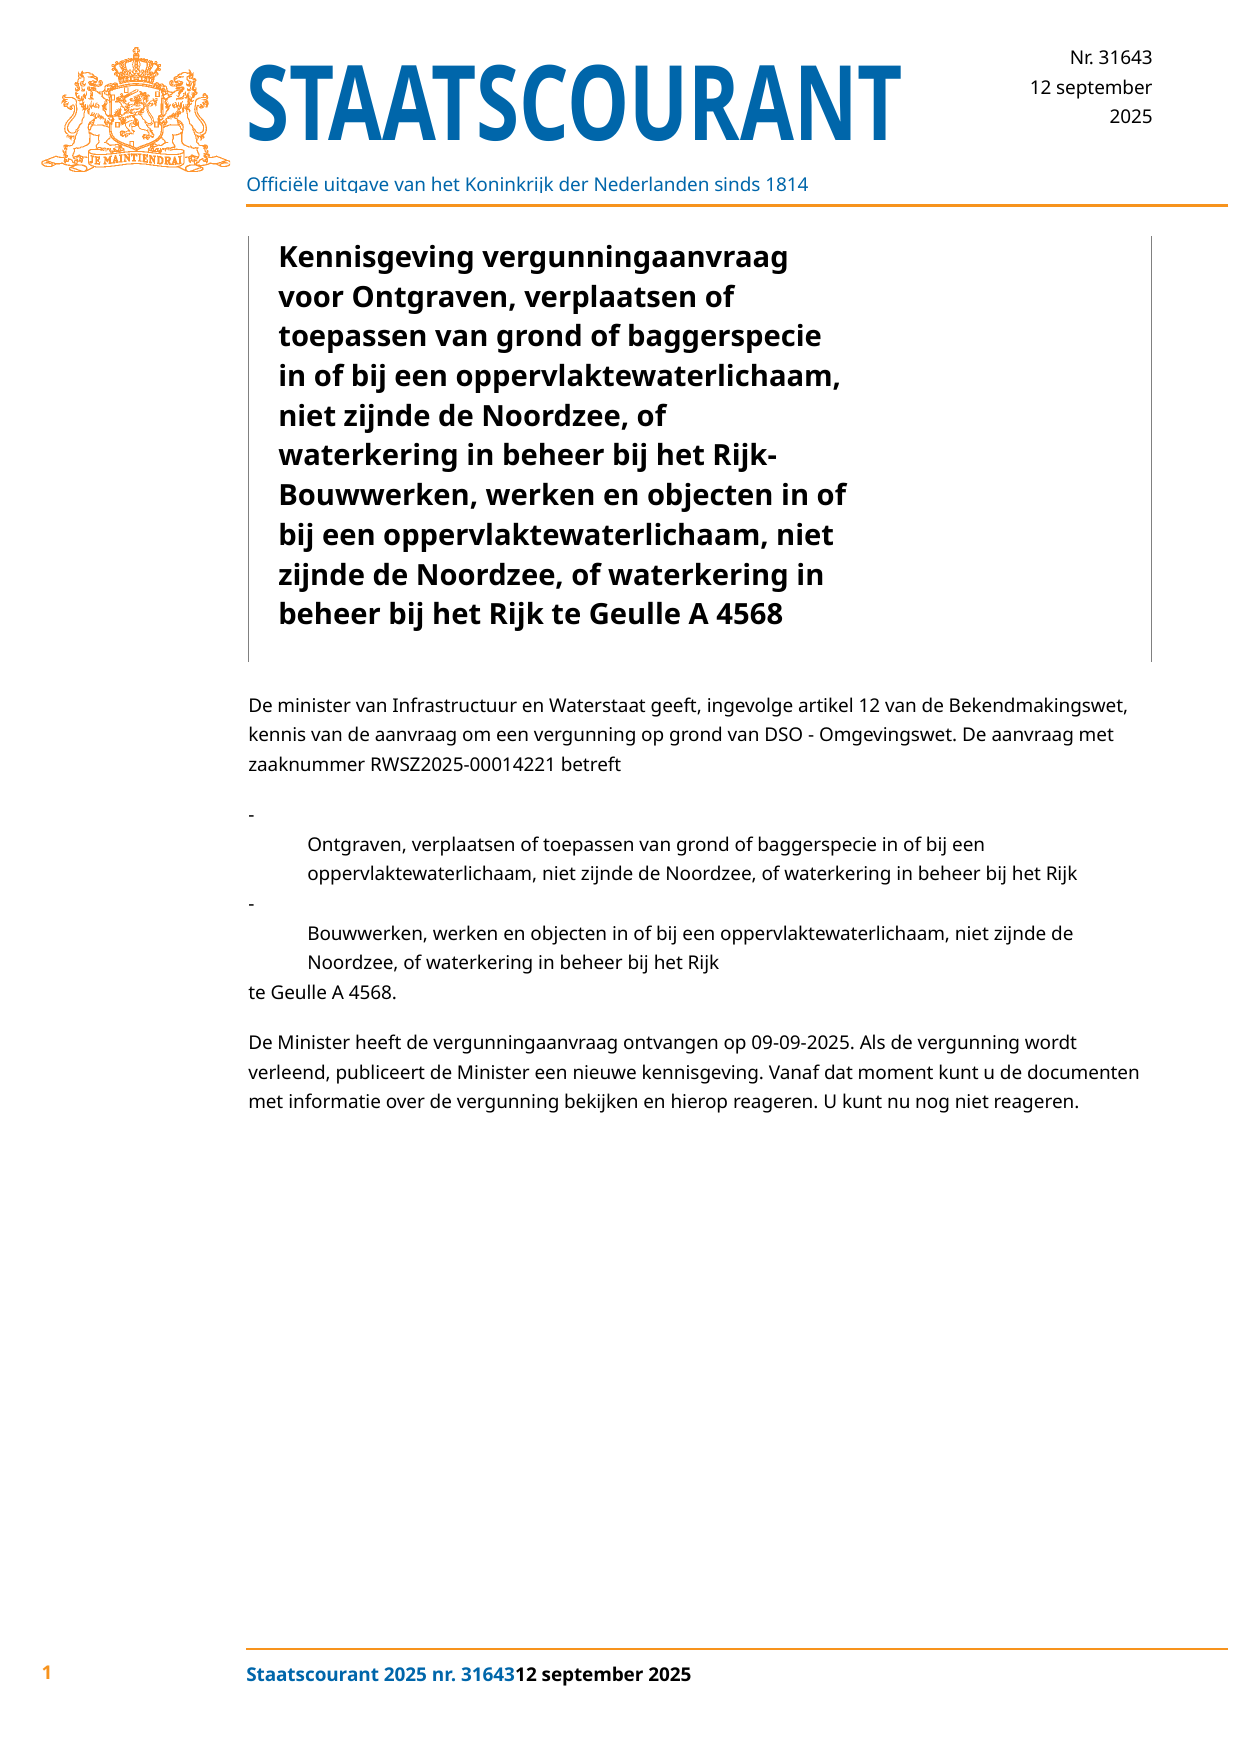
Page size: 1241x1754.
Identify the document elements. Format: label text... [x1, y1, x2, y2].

list Bouwwerken, werken en objecten in of bij een oppervlaktewaterlichaam, niet zijnde de Noordzee, of waterkering in beheer bij het Rijk [248, 920, 1152, 975]
picture [41, 47, 231, 172]
table_header [850, 236, 912, 413]
text De minister van Infrastructuur en Waterstaat geeft, ingevolge artikel 12 van de Bekendmakingswet, kennis van de aanvraag om een vergunning op grond van DSO - Omgevingswet. De aanvraag met zaaknummer RWSZ2025-00014221 betreft [248, 692, 1152, 777]
text te Geulle A 4568. [248, 979, 1152, 1004]
picture [912, 236, 1090, 414]
table_header [850, 414, 1151, 662]
text De Minister heeft de vergunningaanvraag ontvangen op 09-09-2025. Als de vergunning wordt verleend, publiceert de Minister een nieuwe kennisgeving. Vanaf dat moment kunt u de documenten met informatie over de vergunning bekijken en hierop reageren. U kunt nu nog niet reageren. [248, 1029, 1152, 1114]
table_header [1090, 236, 1151, 413]
table_header Kennisgeving vergunningaanvraag voor Ontgraven, verplaatsen of toepassen van grond of baggerspecie in of bij een oppervlaktewaterlichaam, niet zijnde de Noordzee, of waterkering in beheer bij het Rijk-Bouwwerken, werken en objecten in of bij een oppervlaktewaterlichaam, niet zijnde de Noordzee, of waterkering in beheer bij het Rijk te Geulle A 4568 [249, 236, 850, 662]
list Ontgraven, verplaatsen of toepassen van grond of baggerspecie in of bij een oppervlaktewaterlichaam, niet zijnde de Noordzee, of waterkering in beheer bij het Rijk [248, 831, 1152, 886]
